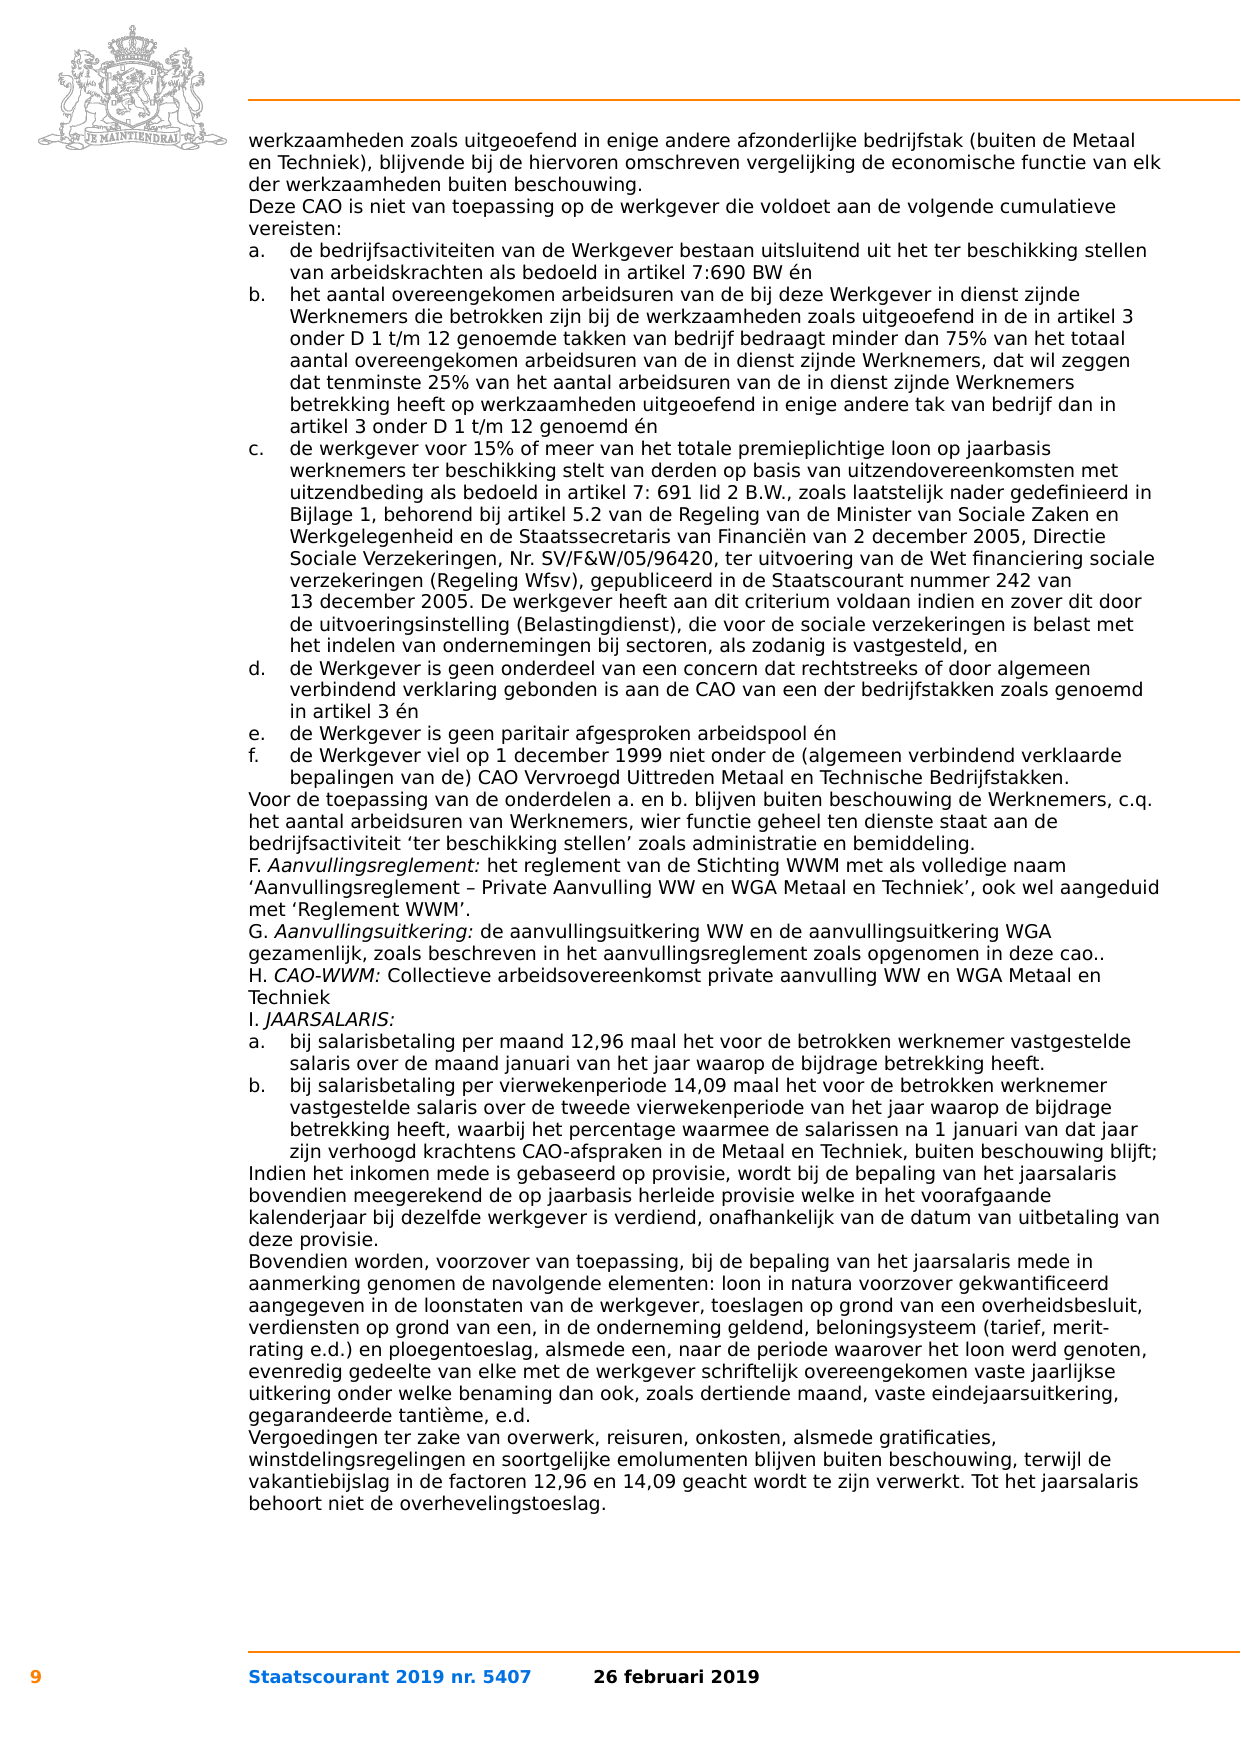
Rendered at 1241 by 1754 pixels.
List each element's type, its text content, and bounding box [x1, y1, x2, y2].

text d. de Werkgever is geen onderdeel van een concern dat rechtstreeks of door algemeen verbindend verklaring gebonden is aan de CAO van een der bedrijfstakken zoals genoemd in artikel 3 én [248, 657, 1163, 723]
text f. de Werkgever viel op 1 december 1999 niet onder de (algemeen verbindend verklaarde bepalingen van de) CAO Vervroegd Uittreden Metaal en Technische Bedrijfstakken. [248, 745, 1163, 789]
text H. CAO-WWM: Collectieve arbeidsovereenkomst private aanvulling WW en WGA Metaal en Techniek [248, 965, 1163, 1009]
text b. het aantal overeengekomen arbeidsuren van de bij deze Werkgever in dienst zijnde Werknemers die betrokken zijn bij de werkzaamheden zoals uitgeoefend in de in artikel 3 onder D 1 t/m 12 genoemde takken van bedrijf bedraagt minder dan 75% van het totaal aantal overeengekomen arbeidsuren van de in dienst zijnde Werknemers, dat wil zeggen dat tenminste 25% van het aantal arbeidsuren van de in dienst zijnde Werknemers betrekking heeft op werkzaamheden uitgeoefend in enige andere tak van bedrijf dan in artikel 3 onder D 1 t/m 12 genoemd én [248, 284, 1163, 438]
text c. de werkgever voor 15% of meer van het totale premieplichtige loon op jaarbasis werknemers ter beschikking stelt van derden op basis van uitzendovereenkomsten met uitzendbeding als bedoeld in artikel 7: 691 lid 2 B.W., zoals laatstelijk nader gedefinieerd in Bijlage 1, behorend bij artikel 5.2 van de Regeling van de Minister van Sociale Zaken en Werkgelegenheid en de Staatssecretaris van Financiën van 2 december 2005, Directie Sociale Verzekeringen, Nr. SV/F&W/05/96420, ter uitvoering van de Wet financiering sociale verzekeringen (Regeling Wfsv), gepubliceerd in de Staatscourant nummer 242 van 13 december 2005. De werkgever heeft aan dit criterium voldaan indien en zover dit door de uitvoeringsinstelling (Belastingdienst), die voor de sociale verzekeringen is belast met het indelen van ondernemingen bij sectoren, als zodanig is vastgesteld, en [248, 438, 1163, 657]
text F. Aanvullingsreglement: het reglement van de Stichting WWM met als volledige naam ‘Aanvullingsreglement – Private Aanvulling WW en WGA Metaal en Techniek’, ook wel aangeduid met ‘Reglement WWM’. [248, 855, 1163, 921]
text G. Aanvullingsuitkering: de aanvullingsuitkering WW en de aanvullingsuitkering WGA gezamenlijk, zoals beschreven in het aanvullingsreglement zoals opgenomen in deze cao.. [248, 921, 1163, 965]
text Vergoedingen ter zake van overwerk, reisuren, onkosten, alsmede gratificaties, winstdelingsregelingen en soortgelijke emolumenten blijven buiten beschouwing, terwijl de vakantiebijslag in de factoren 12,96 en 14,09 geacht wordt te zijn verwerkt. Tot het jaarsalaris behoort niet de overhevelingstoeslag. [248, 1427, 1163, 1514]
text werkzaamheden zoals uitgeoefend in enige andere afzonderlijke bedrijfstak (buiten de Metaal en Techniek), blijvende bij de hiervoren omschreven vergelijking de economische functie van elk der werkzaamheden buiten beschouwing. [248, 130, 1163, 196]
picture [38, 25, 227, 150]
text e. de Werkgever is geen paritair afgesproken arbeidspool én [248, 723, 1163, 745]
text a. bij salarisbetaling per maand 12,96 maal het voor de betrokken werknemer vastgestelde salaris over de maand januari van het jaar waarop de bijdrage betrekking heeft. [248, 1031, 1163, 1075]
text b. bij salarisbetaling per vierwekenperiode 14,09 maal het voor de betrokken werknemer vastgestelde salaris over de tweede vierwekenperiode van het jaar waarop de bijdrage betrekking heeft, waarbij het percentage waarmee de salarissen na 1 januari van dat jaar zijn verhoogd krachtens CAO-afspraken in de Metaal en Techniek, buiten beschouwing blijft; [248, 1075, 1163, 1163]
text I. JAARSALARIS: [248, 1009, 1163, 1031]
text Indien het inkomen mede is gebaseerd op provisie, wordt bij de bepaling van het jaarsalaris bovendien meegerekend de op jaarbasis herleide provisie welke in het voorafgaande kalenderjaar bij dezelfde werkgever is verdiend, onafhankelijk van de datum van uitbetaling van deze provisie. [248, 1163, 1163, 1251]
text Bovendien worden, voorzover van toepassing, bij de bepaling van het jaarsalaris mede in aanmerking genomen de navolgende elementen: loon in natura voorzover gekwantificeerd aangegeven in de loonstaten van de werkgever, toeslagen op grond van een overheidsbesluit, verdiensten op grond van een, in de onderneming geldend, beloningsysteem (tarief, merit-rating e.d.) en ploegentoeslag, alsmede een, naar de periode waarover het loon werd genoten, evenredig gedeelte van elke met de werkgever schriftelijk overeengekomen vaste jaarlijkse uitkering onder welke benaming dan ook, zoals dertiende maand, vaste eindejaarsuitkering, gegarandeerde tantième, e.d. [248, 1251, 1163, 1427]
text a. de bedrijfsactiviteiten van de Werkgever bestaan uitsluitend uit het ter beschikking stellen van arbeidskrachten als bedoeld in artikel 7:690 BW én [248, 240, 1163, 284]
text Voor de toepassing van de onderdelen a. en b. blijven buiten beschouwing de Werknemers, c.q. het aantal arbeidsuren van Werknemers, wier functie geheel ten dienste staat aan de bedrijfsactiviteit ‘ter beschikking stellen’ zoals administratie en bemiddeling. [248, 789, 1163, 855]
text Deze CAO is niet van toepassing op de werkgever die voldoet aan de volgende cumulatieve vereisten: [248, 196, 1163, 240]
